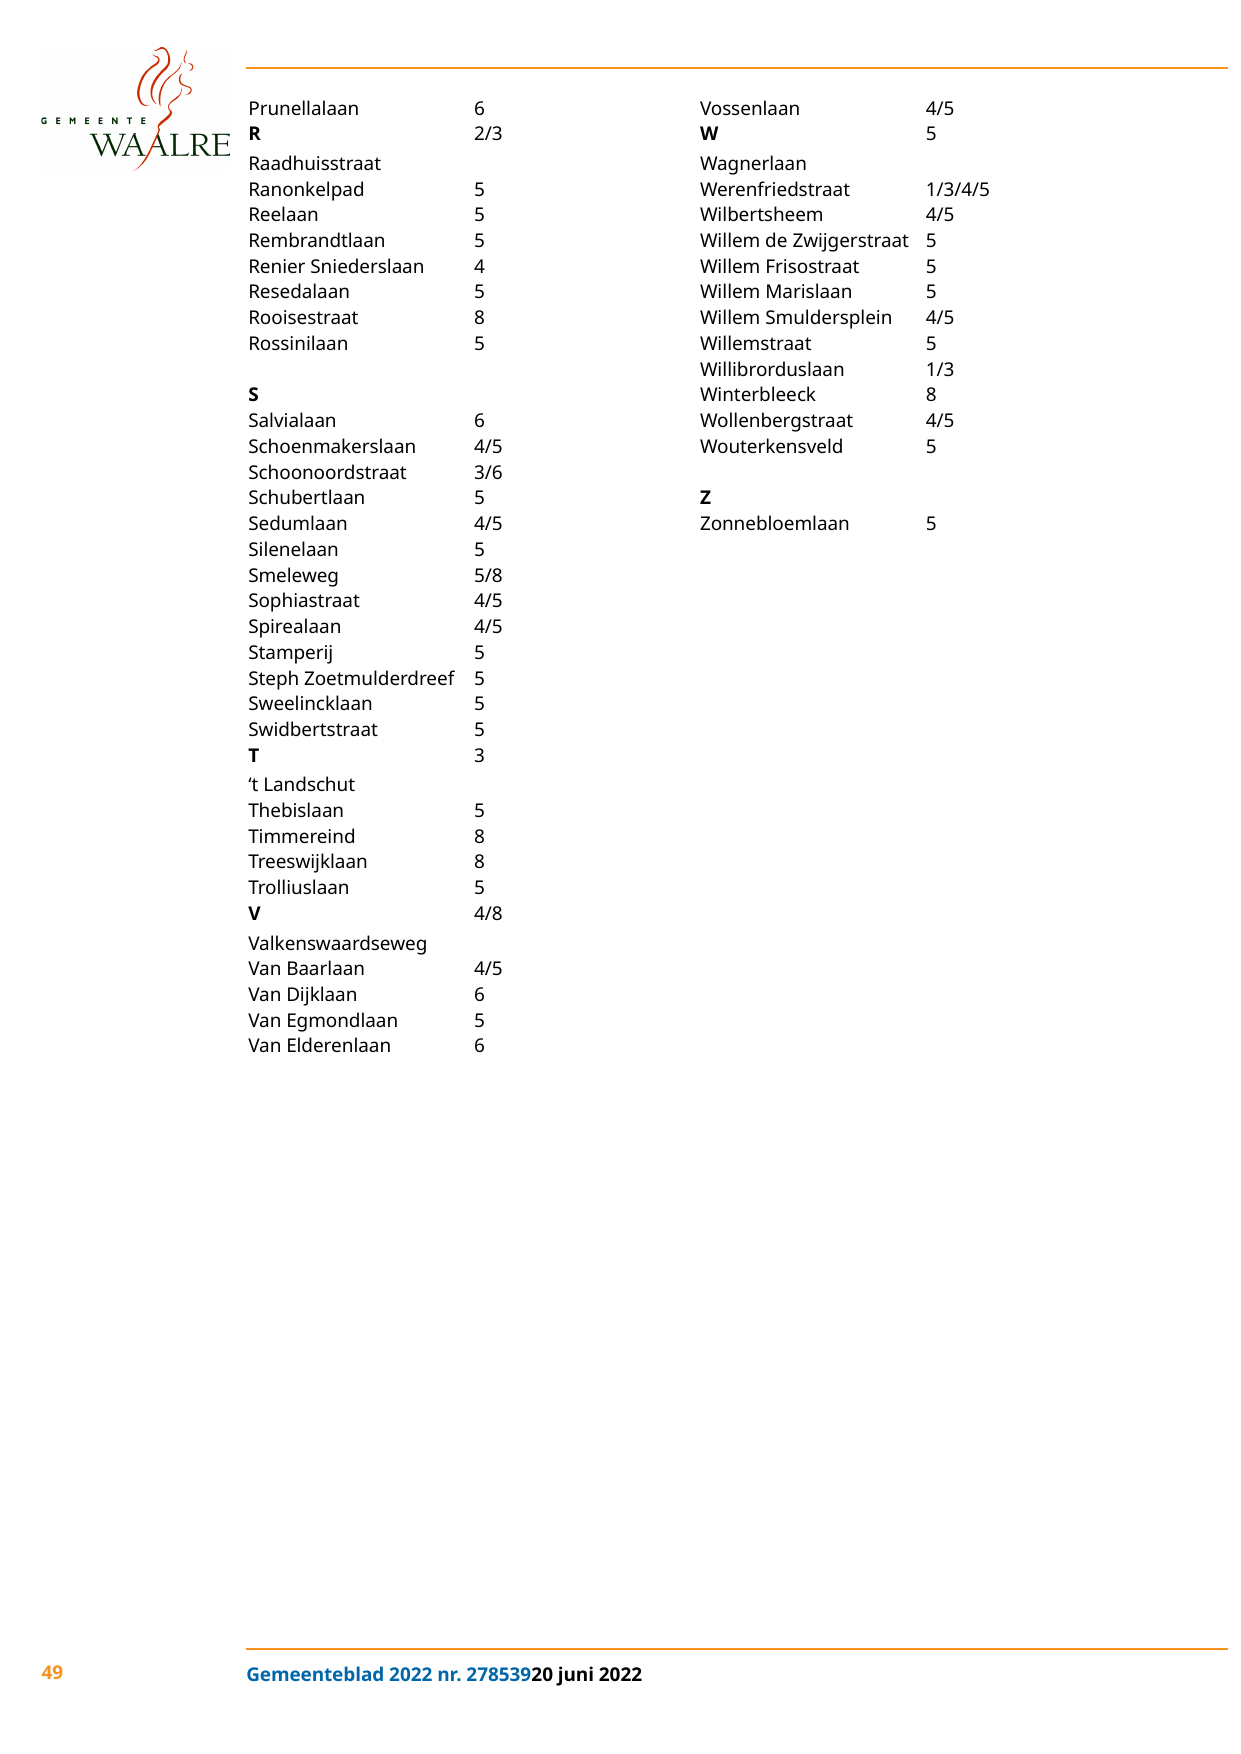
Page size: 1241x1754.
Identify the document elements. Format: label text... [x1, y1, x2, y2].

table_cell 4/5 [474, 613, 700, 639]
table_cell 8 [474, 823, 700, 849]
table_cell Resedalaan [248, 279, 474, 304]
table_cell 8 [474, 305, 700, 330]
table_cell 8 [926, 382, 1152, 407]
picture [41, 47, 231, 172]
table_cell 5/8 [474, 562, 700, 587]
table_cell Van Elderenlaan [248, 1033, 474, 1058]
table_cell [700, 742, 926, 797]
table_cell [926, 690, 1152, 716]
table_cell Wouterkensveld [700, 433, 926, 459]
table_cell 5 [474, 227, 700, 253]
table_cell Renier Sniederslaan [248, 253, 474, 279]
table_cell 5 [474, 202, 700, 227]
table_cell 2/3 [474, 121, 700, 176]
table_cell Reelaan [248, 202, 474, 227]
table_cell [474, 382, 700, 407]
table_cell 8 [474, 849, 700, 874]
table_cell [926, 874, 1152, 900]
table_cell [474, 356, 700, 382]
table_cell Trolliuslaan [248, 874, 474, 900]
table_cell V Valkenswaardseweg [248, 900, 474, 955]
table_cell Sophiastraat [248, 588, 474, 613]
table_cell 4/5 [926, 305, 1152, 330]
table_cell 3 [474, 742, 700, 797]
table_cell Van Baarlaan [248, 955, 474, 981]
table_cell [926, 742, 1152, 797]
table_cell Willem Frisostraat [700, 253, 926, 279]
table_cell 4/5 [926, 202, 1152, 227]
table_cell Prunellalaan [248, 95, 474, 121]
table_cell Rooisestraat [248, 305, 474, 330]
table_cell [700, 639, 926, 665]
table_cell [926, 1033, 1152, 1058]
table_cell [700, 1007, 926, 1033]
table_cell [926, 639, 1152, 665]
table_cell Thebislaan [248, 797, 474, 823]
table_cell Werenfriedstraat [700, 176, 926, 202]
table_cell 4/5 [474, 588, 700, 613]
table_cell [926, 613, 1152, 639]
table_cell 5 [474, 176, 700, 202]
table_cell [926, 849, 1152, 874]
table_cell Salvialaan [248, 408, 474, 433]
table_cell Wilbertsheem [700, 202, 926, 227]
table_cell 5 [926, 253, 1152, 279]
table_cell 1/3/4/5 [926, 176, 1152, 202]
table_cell [700, 588, 926, 613]
table_cell 5 [474, 1007, 700, 1033]
table_cell Sedumlaan [248, 510, 474, 536]
table_cell 6 [474, 1033, 700, 1058]
table_cell 5 [474, 639, 700, 665]
table_cell 5 [926, 279, 1152, 304]
table_cell Winterbleeck [700, 382, 926, 407]
table_cell 4/5 [926, 408, 1152, 433]
table_cell Sweelincklaan [248, 690, 474, 716]
table_cell 5 [474, 665, 700, 690]
table_cell 4/5 [926, 95, 1152, 121]
table_cell [926, 1007, 1152, 1033]
table_cell [926, 562, 1152, 587]
table_cell Willibrorduslaan [700, 356, 926, 382]
table_cell Vossenlaan [700, 95, 926, 121]
table_cell 5 [926, 433, 1152, 459]
table_cell [926, 797, 1152, 823]
table_cell Treeswijklaan [248, 849, 474, 874]
table_cell [700, 849, 926, 874]
table_cell Wollenbergstraat [700, 408, 926, 433]
table_cell Willem Smuldersplein [700, 305, 926, 330]
table_cell [926, 459, 1152, 484]
table_cell 5 [474, 536, 700, 562]
table_cell R Raadhuisstraat [248, 121, 474, 176]
table_cell 5 [926, 121, 1152, 176]
table_cell [700, 459, 926, 484]
table_cell [700, 536, 926, 562]
table_cell 5 [474, 716, 700, 742]
table_cell Schubertlaan [248, 485, 474, 510]
table_cell [926, 665, 1152, 690]
table_cell [700, 955, 926, 981]
table_cell 1/3 [926, 356, 1152, 382]
table_cell 5 [474, 690, 700, 716]
table_cell [248, 356, 474, 382]
table_cell Schoenmakerslaan [248, 433, 474, 459]
table_cell Steph Zoetmulderdreef [248, 665, 474, 690]
table_cell 6 [474, 95, 700, 121]
table_cell [926, 536, 1152, 562]
table_cell [700, 716, 926, 742]
table_cell Smeleweg [248, 562, 474, 587]
table_cell Rossinilaan [248, 330, 474, 356]
table_cell 6 [474, 981, 700, 1007]
table_cell 4/5 [474, 510, 700, 536]
table_cell [700, 900, 926, 955]
table_cell Willemstraat [700, 330, 926, 356]
table_cell [926, 900, 1152, 955]
table_cell 5 [474, 797, 700, 823]
table_cell Willem de Zwijgerstraat [700, 227, 926, 253]
table_cell 4/8 [474, 900, 700, 955]
table_cell Swidbertstraat [248, 716, 474, 742]
table_cell 3/6 [474, 459, 700, 484]
table_cell 5 [926, 330, 1152, 356]
table_cell Schoonoordstraat [248, 459, 474, 484]
table_cell [700, 981, 926, 1007]
table_cell [700, 665, 926, 690]
table_cell Ranonkelpad [248, 176, 474, 202]
table_cell Rembrandtlaan [248, 227, 474, 253]
table_cell [700, 797, 926, 823]
table_cell 5 [474, 874, 700, 900]
table_cell Van Egmondlaan [248, 1007, 474, 1033]
table_cell Van Dijklaan [248, 981, 474, 1007]
table_cell 5 [474, 279, 700, 304]
table_cell Silenelaan [248, 536, 474, 562]
table_cell 4 [474, 253, 700, 279]
table_cell Willem Marislaan [700, 279, 926, 304]
table_cell [700, 562, 926, 587]
table_cell [926, 716, 1152, 742]
table_cell Timmereind [248, 823, 474, 849]
table_cell T ‘t Landschut [248, 742, 474, 797]
table_cell Zonnebloemlaan [700, 510, 926, 536]
table_cell [926, 485, 1152, 510]
table_cell [700, 613, 926, 639]
table_cell [700, 874, 926, 900]
table_cell [700, 1033, 926, 1058]
table_cell 4/5 [474, 433, 700, 459]
table_cell [926, 588, 1152, 613]
table_cell [926, 823, 1152, 849]
table_cell [700, 823, 926, 849]
table_cell 5 [474, 485, 700, 510]
table_cell 5 [926, 227, 1152, 253]
table_cell S [248, 382, 474, 407]
table_cell 5 [474, 330, 700, 356]
table_cell 4/5 [474, 955, 700, 981]
table_cell Stamperij [248, 639, 474, 665]
table_cell 5 [926, 510, 1152, 536]
table_cell Z [700, 485, 926, 510]
table_cell [926, 955, 1152, 981]
table_cell [700, 690, 926, 716]
table_cell [926, 981, 1152, 1007]
table_cell Spirealaan [248, 613, 474, 639]
table_cell W Wagnerlaan [700, 121, 926, 176]
table_cell 6 [474, 408, 700, 433]
